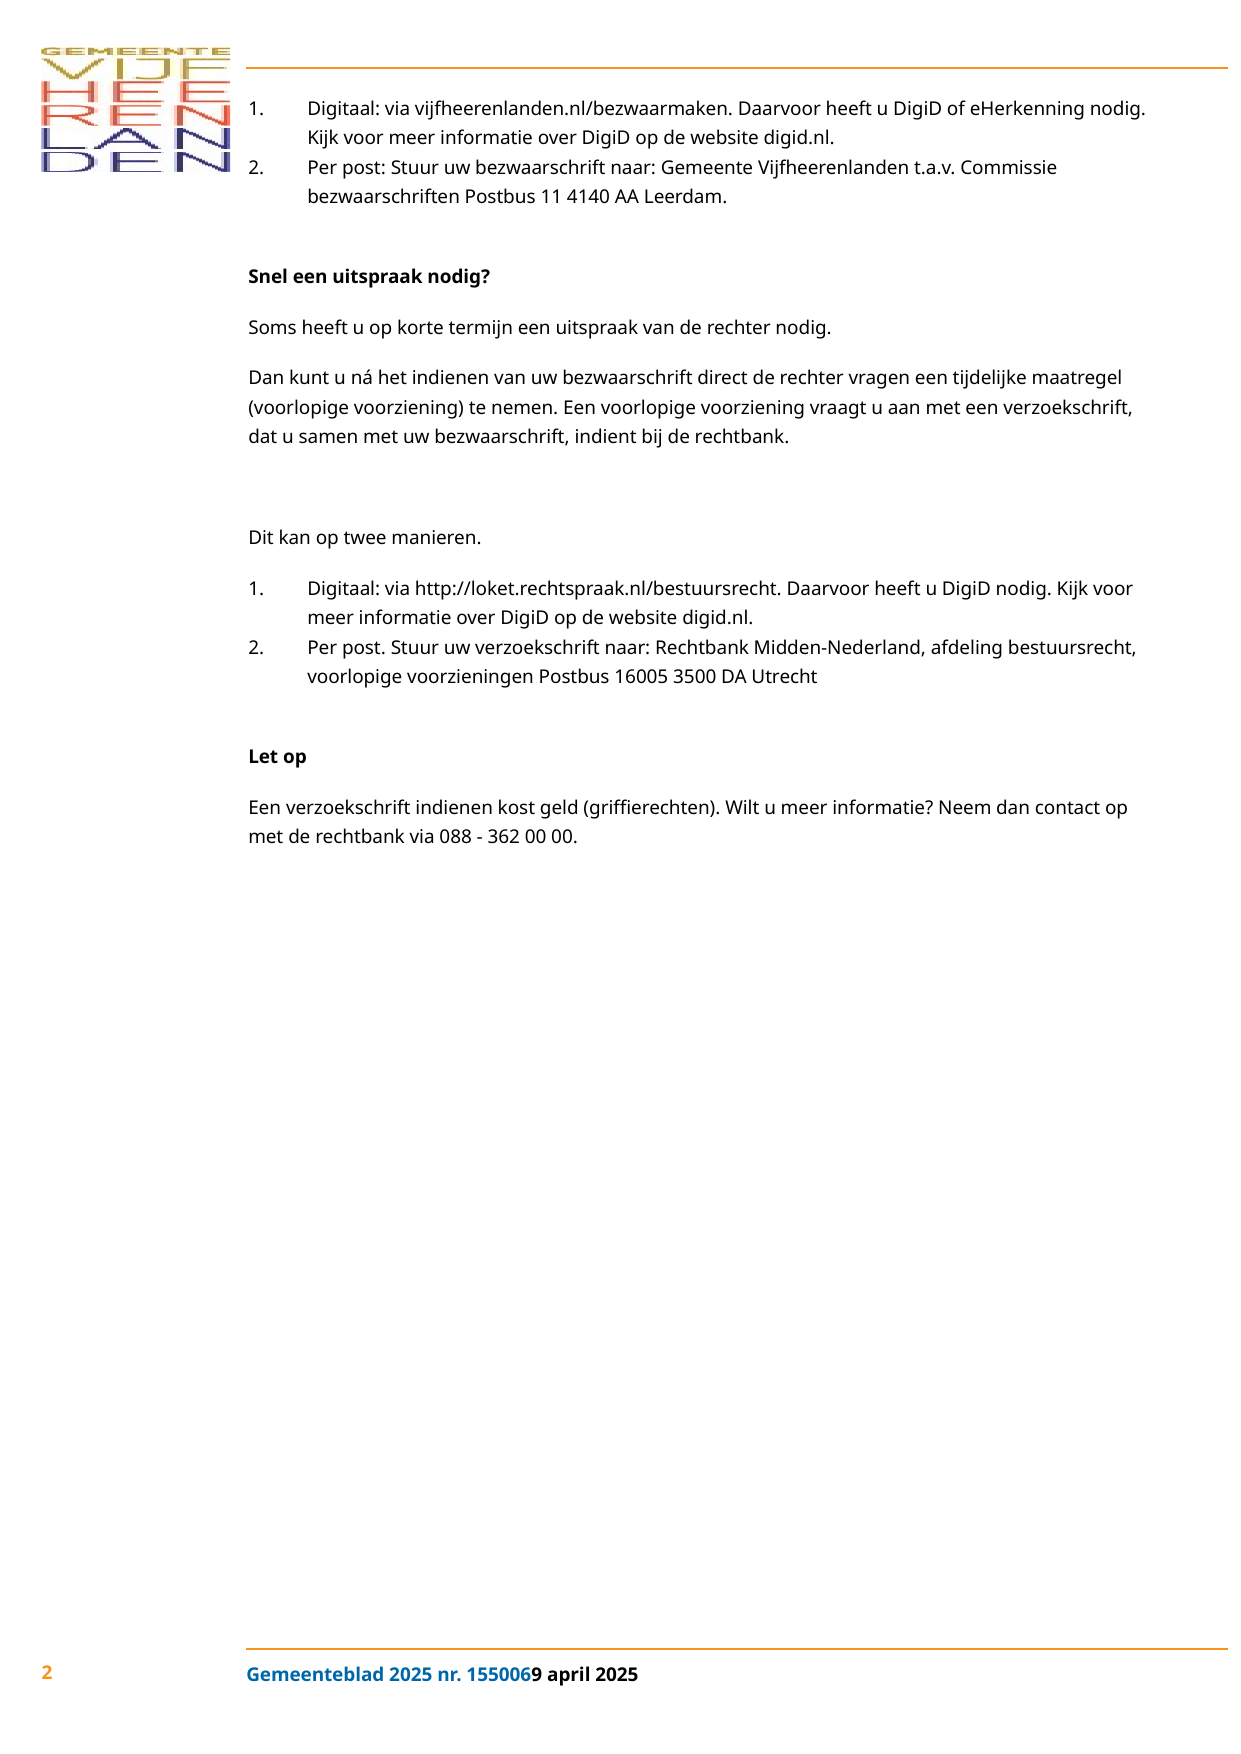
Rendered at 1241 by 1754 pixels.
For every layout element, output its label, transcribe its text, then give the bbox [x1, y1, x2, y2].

text Dit kan op twee manieren. [248, 524, 1152, 550]
list Per post: Stuur uw bezwaarschrift naar: Gemeente Vijfheerenlanden t.a.v. Commissie bezwaarschriften Postbus 11 4140 AA Leerdam. [248, 154, 1152, 209]
list Digitaal: via vijfheerenlanden.nl/bezwaarmaken. Daarvoor heeft u DigiD of eHerkenning nodig. Kijk voor meer informatie over DigiD op de website digid.nl. [248, 95, 1152, 150]
text Let op [248, 743, 1152, 769]
list Per post. Stuur uw verzoekschrift naar: Rechtbank Midden-Nederland, afdeling bestuursrecht, voorlopige voorzieningen Postbus 16005 3500 DA Utrecht [248, 634, 1152, 689]
text Dan kunt u ná het indienen van uw bezwaarschrift direct de rechter vragen een tijdelijke maatregel (voorlopige voorziening) te nemen. Een voorlopige voorziening vraagt u aan met een verzoekschrift, dat u samen met uw bezwaarschrift, indient bij de rechtbank. [248, 364, 1152, 449]
list Digitaal: via http://loket.rechtspraak.nl/bestuursrecht. Daarvoor heeft u DigiD nodig. Kijk voor meer informatie over DigiD op de website digid.nl. [248, 575, 1152, 630]
text Soms heeft u op korte termijn een uitspraak van de rechter nodig. [248, 314, 1152, 340]
text Een verzoekschrift indienen kost geld (griffierechten). Wilt u meer informatie? Neem dan contact op met de rechtbank via 088 - 362 00 00. [248, 794, 1152, 849]
text Snel een uitspraak nodig? [248, 263, 1152, 289]
picture [41, 47, 231, 172]
